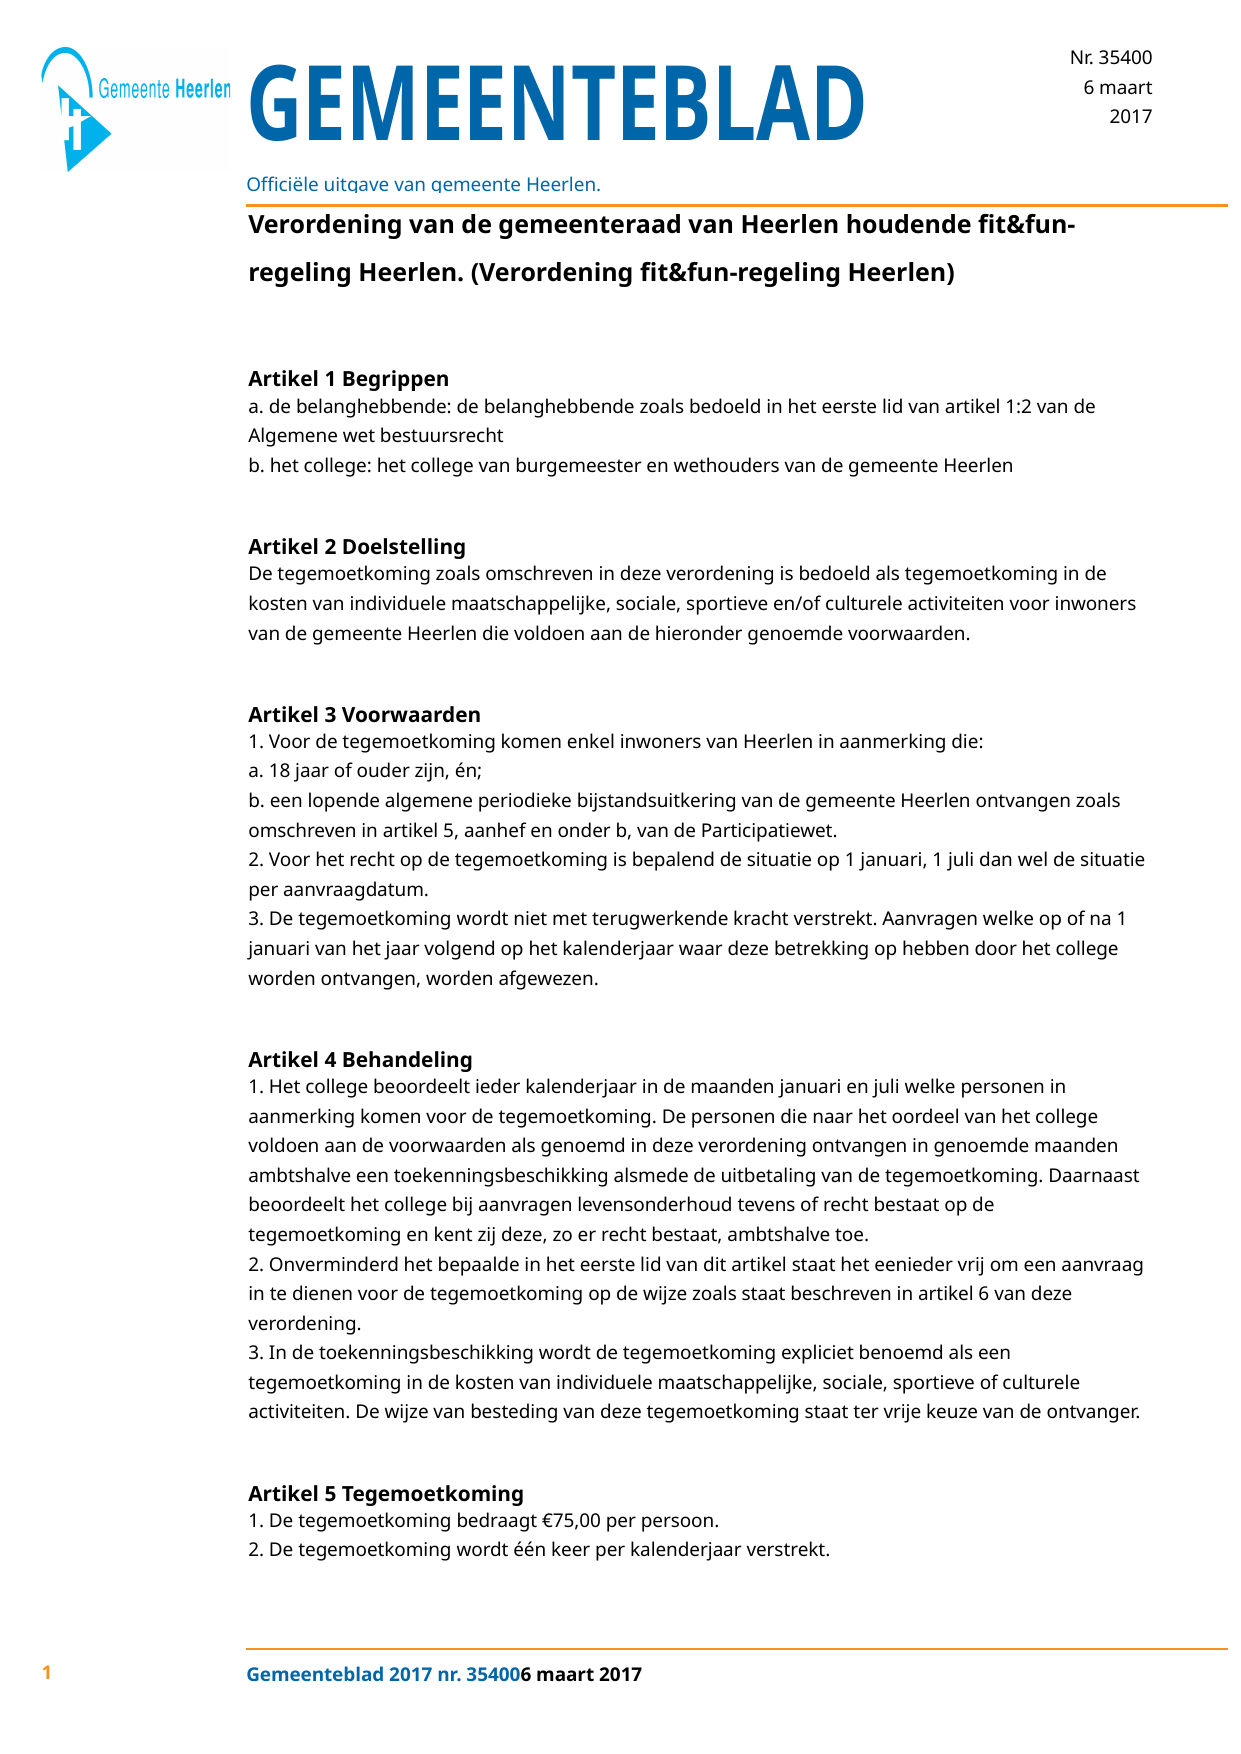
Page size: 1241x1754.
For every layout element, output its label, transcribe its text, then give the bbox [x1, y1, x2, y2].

text a. 18 jaar of ouder zijn, én; [248, 758, 1152, 783]
text 1. De tegemoetkoming bedraagt €75,00 per persoon. [248, 1507, 1152, 1533]
text Artikel 4 Behandeling [248, 1045, 1152, 1073]
text a. de belanghebbende: de belanghebbende zoals bedoeld in het eerste lid van artikel 1:2 van de Algemene wet bestuursrecht [248, 393, 1152, 448]
picture [41, 47, 231, 172]
text Artikel 1 Begrippen [248, 364, 1152, 393]
text 2. Voor het recht op de tegemoetkoming is bepalend de situatie op 1 januari, 1 juli dan wel de situatie per aanvraagdatum. [248, 846, 1152, 902]
text Artikel 2 Doelstelling [248, 532, 1152, 561]
text 3. De tegemoetkoming wordt niet met terugwerkende kracht verstrekt. Aanvragen welke op of na 1 januari van het jaar volgend op het kalenderjaar waar deze betrekking op hebben door het college worden ontvangen, worden afgewezen. [248, 906, 1152, 991]
text 1. Voor de tegemoetkoming komen enkel inwoners van Heerlen in aanmerking die: [248, 728, 1152, 754]
text Artikel 3 Voorwaarden [248, 700, 1152, 728]
text 2. Onverminderd het bepaalde in het eerste lid van dit artikel staat het eenieder vrij om een aanvraag in te dienen voor de tegemoetkoming op de wijze zoals staat beschreven in artikel 6 van deze verordening. [248, 1251, 1152, 1336]
text Verordening van de gemeenteraad van Heerlen houdende fit&fun-regeling Heerlen. (Verordening fit&fun-regeling Heerlen) [248, 207, 1152, 288]
text 3. In de toekenningsbeschikking wordt de tegemoetkoming expliciet benoemd als een tegemoetkoming in de kosten van individuele maatschappelijke, sociale, sportieve of culturele activiteiten. De wijze van besteding van deze tegemoetkoming staat ter vrije keuze van de ontvanger. [248, 1339, 1152, 1424]
picture [41, 47, 58, 70]
text 1. Het college beoordeelt ieder kalenderjaar in de maanden januari en juli welke personen in aanmerking komen voor de tegemoetkoming. De personen die naar het oordeel van het college voldoen aan de voorwaarden als genoemd in deze verordening ontvangen in genoemde maanden ambtshalve een toekenningsbeschikking alsmede de uitbetaling van de tegemoetkoming. Daarnaast beoordeelt het college bij aanvragen levensonderhoud tevens of recht bestaat op de tegemoetkoming en kent zij deze, zo er recht bestaat, ambtshalve toe. [248, 1073, 1152, 1247]
text b. een lopende algemene periodieke bijstandsuitkering van de gemeente Heerlen ontvangen zoals omschreven in artikel 5, aanhef en onder b, van de Participatiewet. [248, 787, 1152, 843]
text Artikel 5 Tegemoetkoming [248, 1479, 1152, 1507]
text 2. De tegemoetkoming wordt één keer per kalenderjaar verstrekt. [248, 1537, 1152, 1562]
text De tegemoetkoming zoals omschreven in deze verordening is bedoeld als tegemoetkoming in de kosten van individuele maatschappelijke, sociale, sportieve en/of culturele activiteiten voor inwoners van de gemeente Heerlen die voldoen aan de hieronder genoemde voorwaarden. [248, 561, 1152, 645]
text b. het college: het college van burgemeester en wethouders van de gemeente Heerlen [248, 452, 1152, 478]
